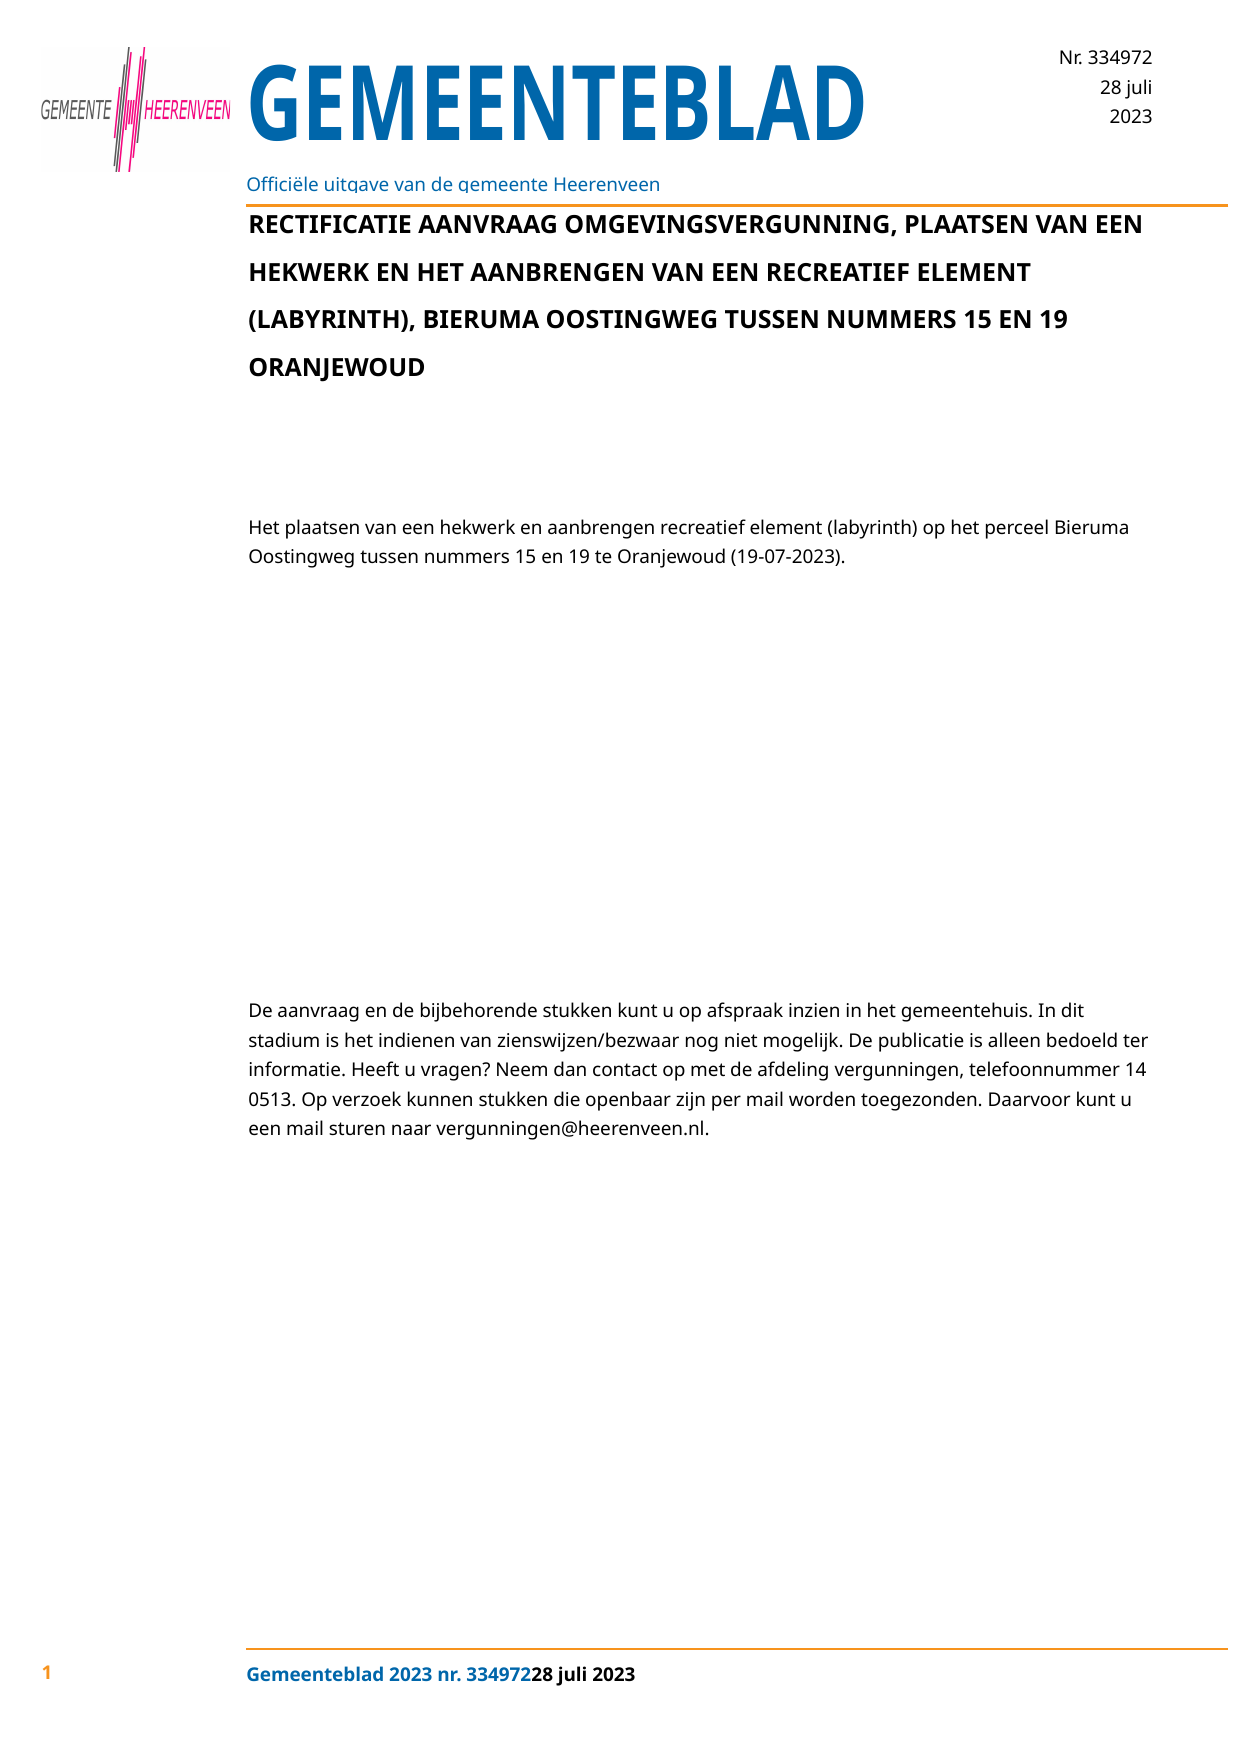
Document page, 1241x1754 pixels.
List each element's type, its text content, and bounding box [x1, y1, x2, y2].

text RECTIFICATIE AANVRAAG OMGEVINGSVERGUNNING, PLAATSEN VAN EEN HEKWERK EN HET AANBRENGEN VAN EEN RECREATIEF ELEMENT (LABYRINTH), BIERUMA OOSTINGWEG TUSSEN NUMMERS 15 EN 19 ORANJEWOUD [248, 207, 1152, 384]
text Het plaatsen van een hekwerk en aanbrengen recreatief element (labyrinth) op het perceel Bieruma Oostingweg tussen nummers 15 en 19 te Oranjewoud (19-07-2023). [248, 514, 1152, 569]
picture [41, 47, 231, 172]
text De aanvraag en de bijbehorende stukken kunt u op afspraak inzien in het gemeentehuis. In dit stadium is het indienen van zienswijzen/bezwaar nog niet mogelijk. De publicatie is alleen bedoeld ter informatie. Heeft u vragen? Neem dan contact op met de afdeling vergunningen, telefoonnummer 14 0513. Op verzoek kunnen stukken die openbaar zijn per mail worden toegezonden. Daarvoor kunt u een mail sturen naar vergunningen@heerenveen.nl. [248, 997, 1152, 1141]
